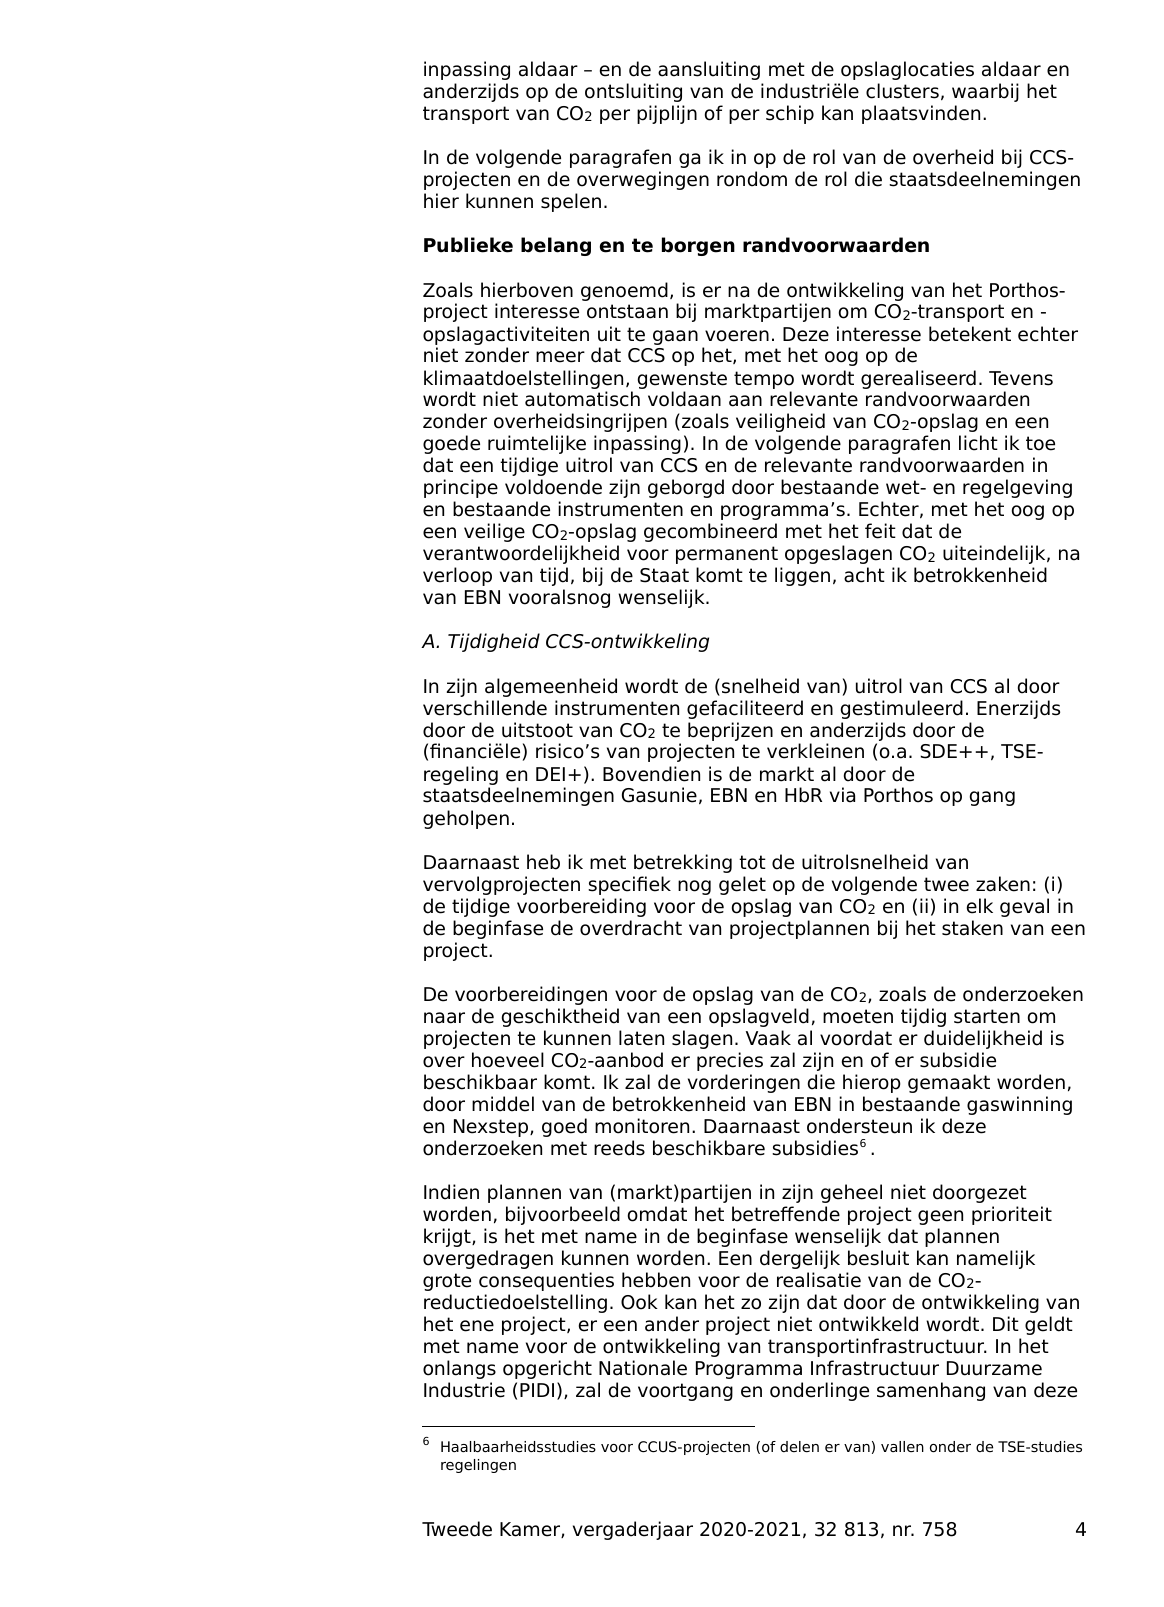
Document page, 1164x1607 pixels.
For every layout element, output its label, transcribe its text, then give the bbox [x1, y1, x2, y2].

text Haalbaarheidsstudies voor CCUS-projecten (of delen er van) vallen onder de TSE-studies regelingen [422, 1435, 1087, 1474]
subtitle A. Tijdigheid CCS-ontwikkeling [422, 631, 1087, 653]
text inpassing aldaar – en de aansluiting met de opslaglocaties aldaar en anderzijds op de ontsluiting van de industriële clusters, waarbij het transport van CO2 per pijplijn of per schip kan plaatsvinden. [422, 59, 1087, 125]
text Daarnaast heb ik met betrekking tot de uitrolsnelheid van vervolgprojecten specifiek nog gelet op de volgende twee zaken: (i) de tijdige voorbereiding voor de opslag van CO2 en (ii) in elk geval in de beginfase de overdracht van projectplannen bij het staken van een project. [422, 852, 1087, 961]
subtitle Publieke belang en te borgen randvoorwaarden [422, 235, 1087, 257]
text In zijn algemeenheid wordt de (snelheid van) uitrol van CCS al door verschillende instrumenten gefaciliteerd en gestimuleerd. Enerzijds door de uitstoot van CO2 te beprijzen en anderzijds door de (financiële) risico’s van projecten te verkleinen (o.a. SDE++, TSE-regeling en DEI+). Bovendien is de markt al door de staatsdeelnemingen Gasunie, EBN en HbR via Porthos op gang geholpen. [422, 676, 1087, 829]
text Zoals hierboven genoemd, is er na de ontwikkeling van het Porthos-project interesse ontstaan bij marktpartijen om CO2-transport en -opslagactiviteiten uit te gaan voeren. Deze interesse betekent echter niet zonder meer dat CCS op het, met het oog op de klimaatdoelstellingen, gewenste tempo wordt gerealiseerd. Tevens wordt niet automatisch voldaan aan relevante randvoorwaarden zonder overheidsingrijpen (zoals veiligheid van CO2-opslag en een goede ruimtelijke inpassing). In de volgende paragrafen licht ik toe dat een tijdige uitrol van CCS en de relevante randvoorwaarden in principe voldoende zijn geborgd door bestaande wet- en regelgeving en bestaande instrumenten en programma’s. Echter, met het oog op een veilige CO2-opslag gecombineerd met het feit dat de verantwoordelijkheid voor permanent opgeslagen CO2 uiteindelijk, na verloop van tijd, bij de Staat komt te liggen, acht ik betrokkenheid van EBN vooralsnog wenselijk. [422, 279, 1087, 609]
text Indien plannen van (markt)partijen in zijn geheel niet doorgezet worden, bijvoorbeeld omdat het betreffende project geen prioriteit krijgt, is het met name in de beginfase wenselijk dat plannen overgedragen kunnen worden. Een dergelijk besluit kan namelijk grote consequenties hebben voor de realisatie van de CO2-reductiedoelstelling. Ook kan het zo zijn dat door de ontwikkeling van het ene project, er een ander project niet ontwikkeld wordt. Dit geldt met name voor de ontwikkeling van transportinfrastructuur. In het onlangs opgericht Nationale Programma Infrastructuur Duurzame Industrie (PIDI), zal de voortgang en onderlinge samenhang van deze [422, 1182, 1087, 1401]
text De voorbereidingen voor de opslag van de CO2, zoals de onderzoeken naar de geschiktheid van een opslagveld, moeten tijdig starten om projecten te kunnen laten slagen. Vaak al voordat er duidelijkheid is over hoeveel CO2-aanbod er precies zal zijn en of er subsidie beschikbaar komt. Ik zal de vorderingen die hierop gemaakt worden, door middel van de betrokkenheid van EBN in bestaande gaswinning en Nexstep, goed monitoren. Daarnaast ondersteun ik deze onderzoeken met reeds beschikbare subsidies. [422, 984, 1087, 1159]
text In de volgende paragrafen ga ik in op de rol van de overheid bij CCS-projecten en de overwegingen rondom de rol die staatsdeelnemingen hier kunnen spelen. [422, 147, 1087, 213]
